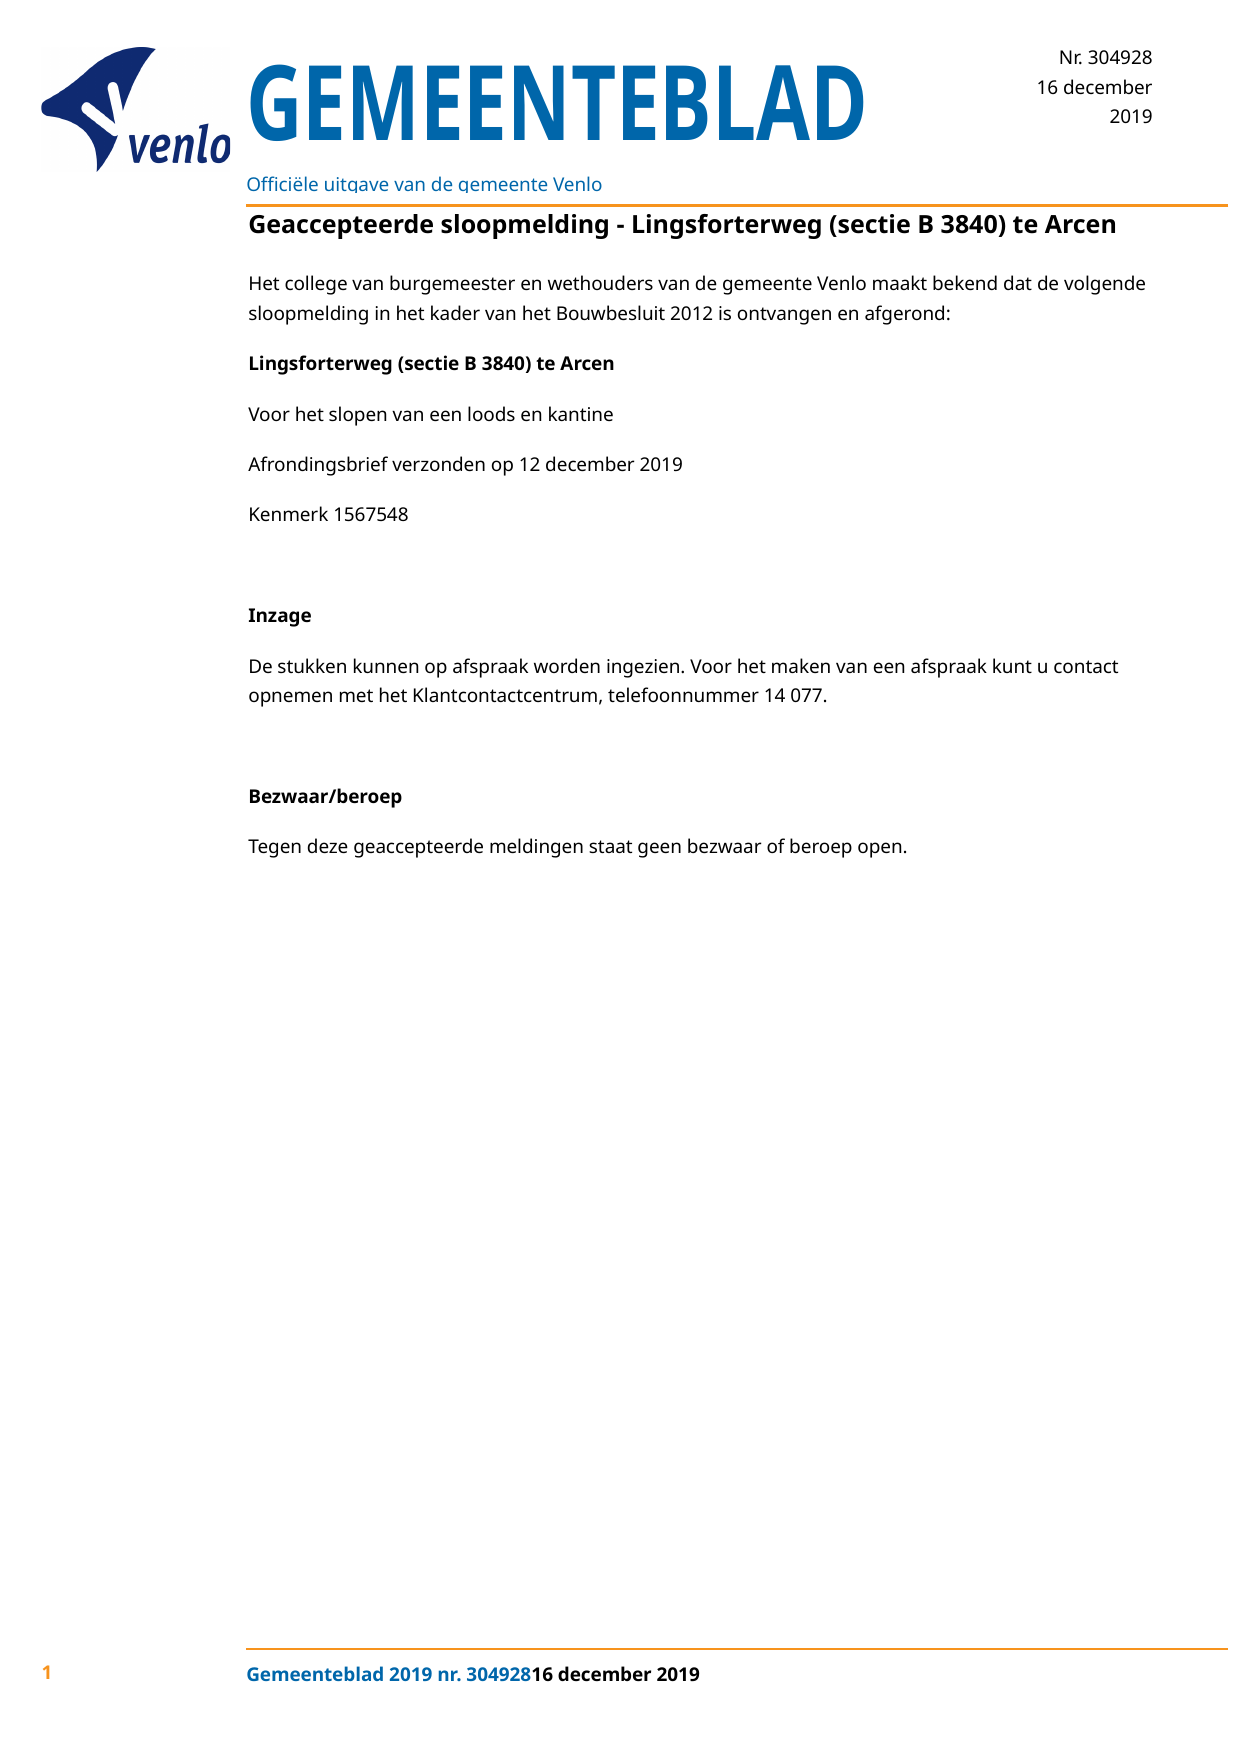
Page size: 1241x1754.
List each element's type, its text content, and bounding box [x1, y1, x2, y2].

text Afrondingsbrief verzonden op 12 december 2019 [248, 451, 1152, 477]
text Lingsforterweg (sectie B 3840) te Arcen [248, 350, 1152, 376]
text Kenmerk 1567548 [248, 502, 1152, 527]
text Bezwaar/beroep [248, 783, 1152, 809]
picture [41, 47, 231, 172]
text Het college van burgemeester en wethouders van de gemeente Venlo maakt bekend dat de volgende sloopmelding in het kader van het Bouwbesluit 2012 is ontvangen en afgerond: [248, 270, 1152, 326]
text Geaccepteerde sloopmelding - Lingsforterweg (sectie B 3840) te Arcen [248, 207, 1152, 241]
text De stukken kunnen op afspraak worden ingezien. Voor het maken van een afspraak kunt u contact opnemen met het Klantcontactcentrum, telefoonnummer 14 077. [248, 653, 1152, 708]
text Inzage [248, 602, 1152, 628]
text Voor het slopen van een loods en kantine [248, 401, 1152, 426]
text Tegen deze geaccepteerde meldingen staat geen bezwaar of beroep open. [248, 834, 1152, 859]
